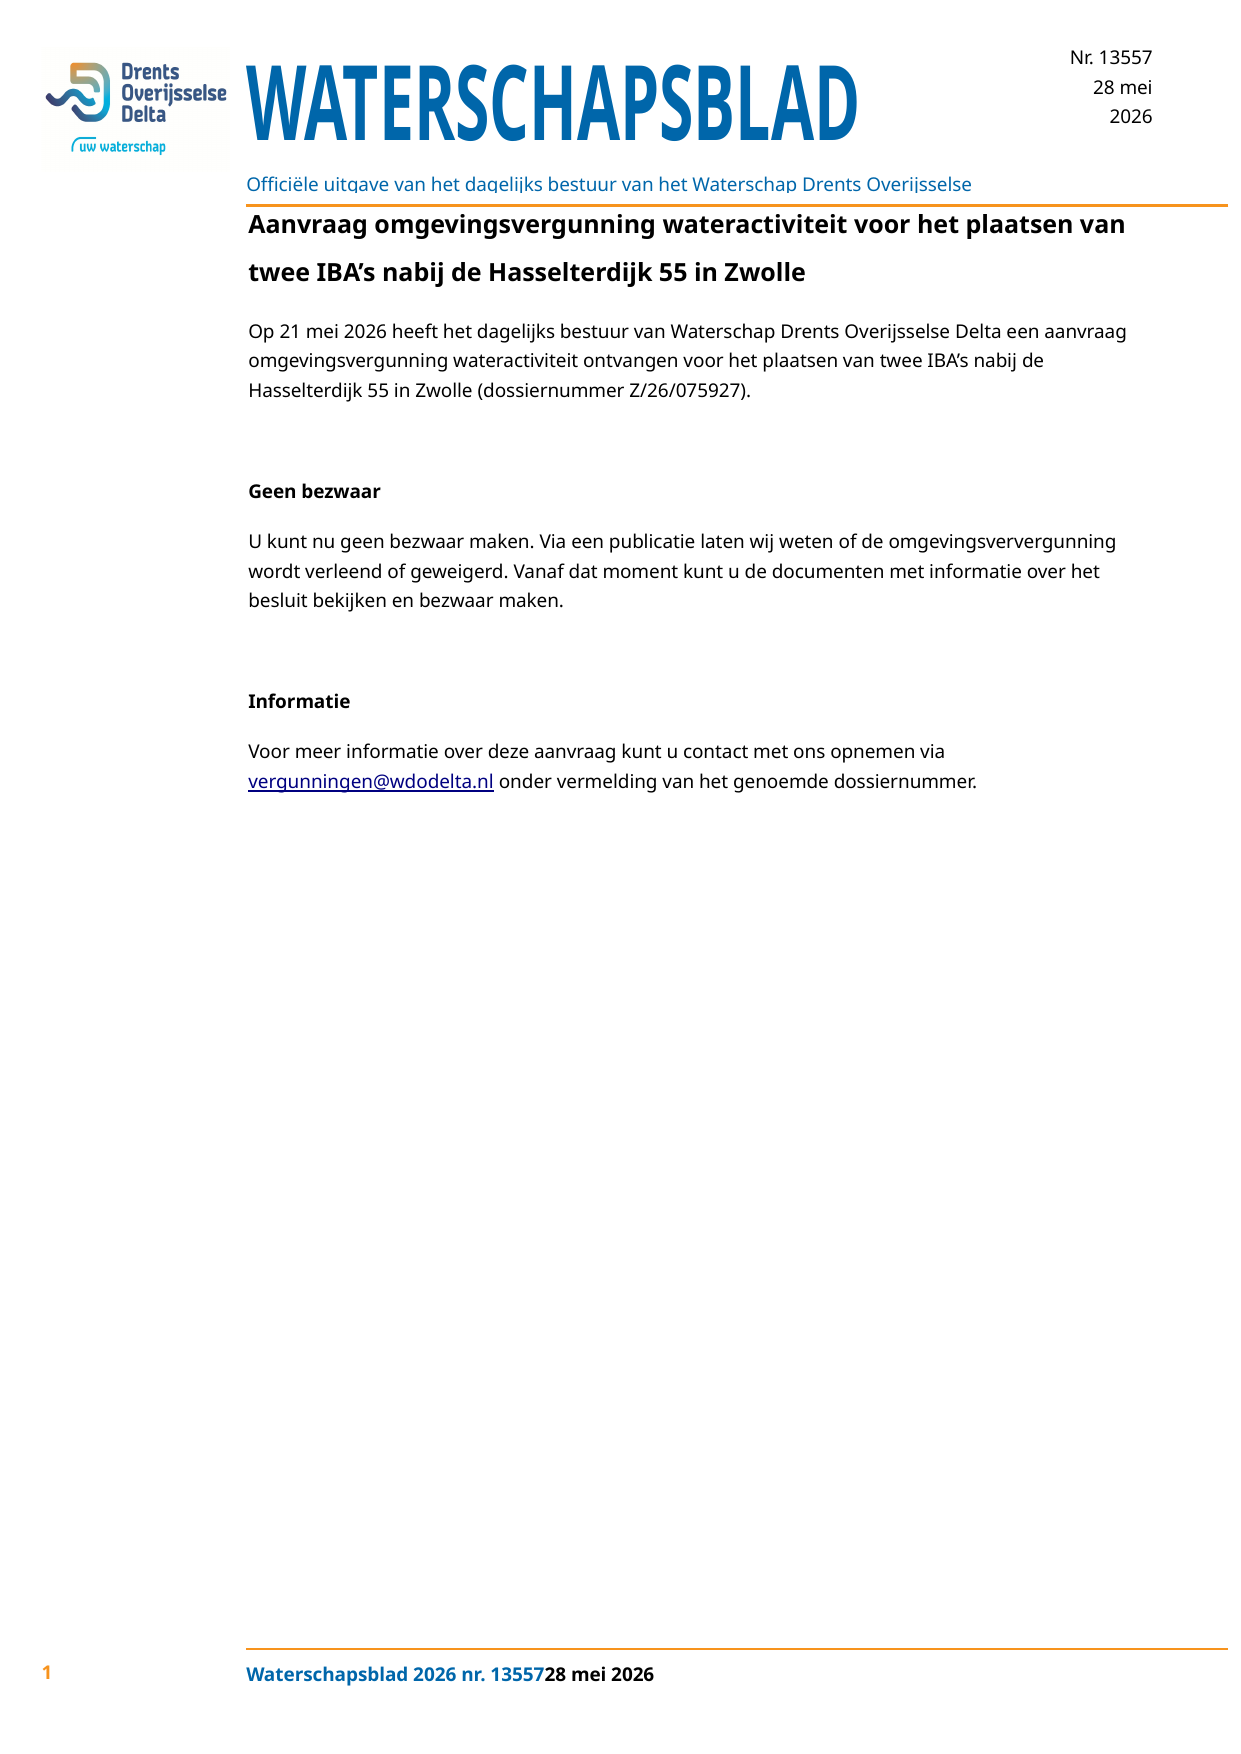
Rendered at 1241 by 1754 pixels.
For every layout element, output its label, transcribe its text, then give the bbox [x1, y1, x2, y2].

text Geen bezwaar [248, 478, 1152, 504]
picture [41, 47, 231, 172]
text Aanvraag omgevingsvergunning wateractiviteit voor het plaatsen van twee IBA’s nabij de Hasselterdijk 55 in Zwolle [248, 207, 1152, 288]
text Op 21 mei 2026 heeft het dagelijks bestuur van Waterschap Drents Overijsselse Delta een aanvraag omgevingsvergunning wateractiviteit ontvangen voor het plaatsen van twee IBA’s nabij de Hasselterdijk 55 in Zwolle (dossiernummer Z/26/075927). [248, 318, 1152, 403]
text Informatie [248, 688, 1152, 714]
text U kunt nu geen bezwaar maken. Via een publicatie laten wij weten of de omgevingsververgunning wordt verleend of geweigerd. Vanaf dat moment kunt u de documenten met informatie over het besluit bekijken en bezwaar maken. [248, 528, 1152, 613]
text Voor meer informatie over deze aanvraag kunt u contact met ons opnemen via vergunningen@wdodelta.nl onder vermelding van het genoemde dossiernummer. [248, 739, 1152, 794]
